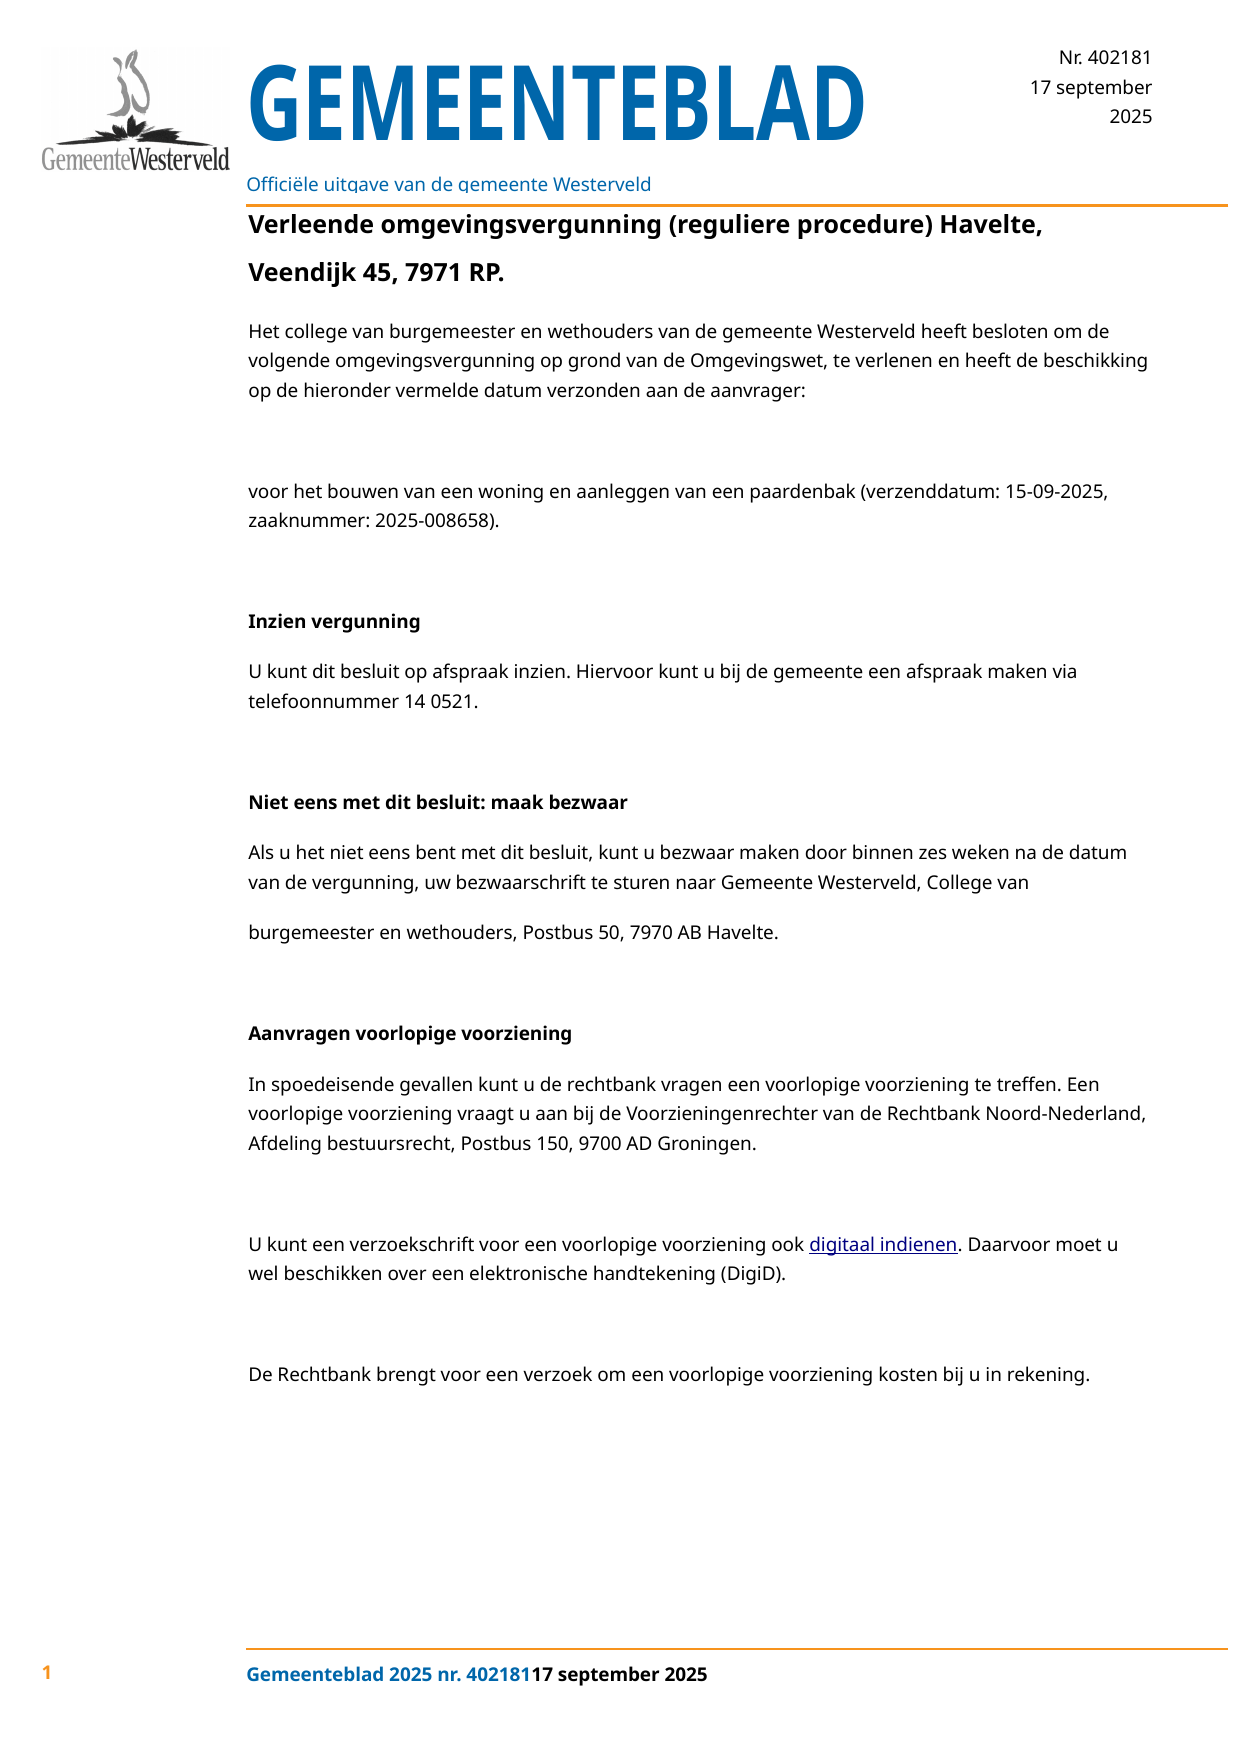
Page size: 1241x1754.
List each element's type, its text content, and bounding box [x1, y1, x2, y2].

text U kunt een verzoekschrift voor een voorlopige voorziening ook digitaal indienen. Daarvoor moet u wel beschikken over een elektronische handtekening (DigiD). [248, 1231, 1152, 1286]
text U kunt dit besluit op afspraak inzien. Hiervoor kunt u bij de gemeente een afspraak maken via telefoonnummer 14 0521. [248, 659, 1152, 714]
picture [41, 47, 231, 172]
text Inzien vergunning [248, 608, 1152, 634]
text Niet eens met dit besluit: maak bezwaar [248, 789, 1152, 815]
text burgemeester en wethouders, Postbus 50, 7970 AB Havelte. [248, 919, 1152, 945]
text In spoedeisende gevallen kunt u de rechtbank vragen een voorlopige voorziening te treffen. Een voorlopige voorziening vraagt u aan bij de Voorzieningenrechter van de Rechtbank Noord-Nederland, Afdeling bestuursrecht, Postbus 150, 9700 AD Groningen. [248, 1071, 1152, 1156]
text voor het bouwen van een woning en aanleggen van een paardenbak (verzenddatum: 15-09-2025, zaaknummer: 2025-008658). [248, 478, 1152, 533]
text Aanvragen voorlopige voorziening [248, 1020, 1152, 1046]
text Als u het niet eens bent met dit besluit, kunt u bezwaar maken door binnen zes weken na de datum van de vergunning, uw bezwaarschrift te sturen naar Gemeente Westerveld, College van [248, 839, 1152, 895]
text Het college van burgemeester en wethouders van de gemeente Westerveld heeft besloten om de volgende omgevingsvergunning op grond van de Omgevingswet, te verlenen en heeft de beschikking op de hieronder vermelde datum verzonden aan de aanvrager: [248, 318, 1152, 403]
text Verleende omgevingsvergunning (reguliere procedure) Havelte, Veendijk 45, 7971 RP. [248, 207, 1152, 288]
text De Rechtbank brengt voor een verzoek om een voorlopige voorziening kosten bij u in rekening. [248, 1361, 1152, 1387]
